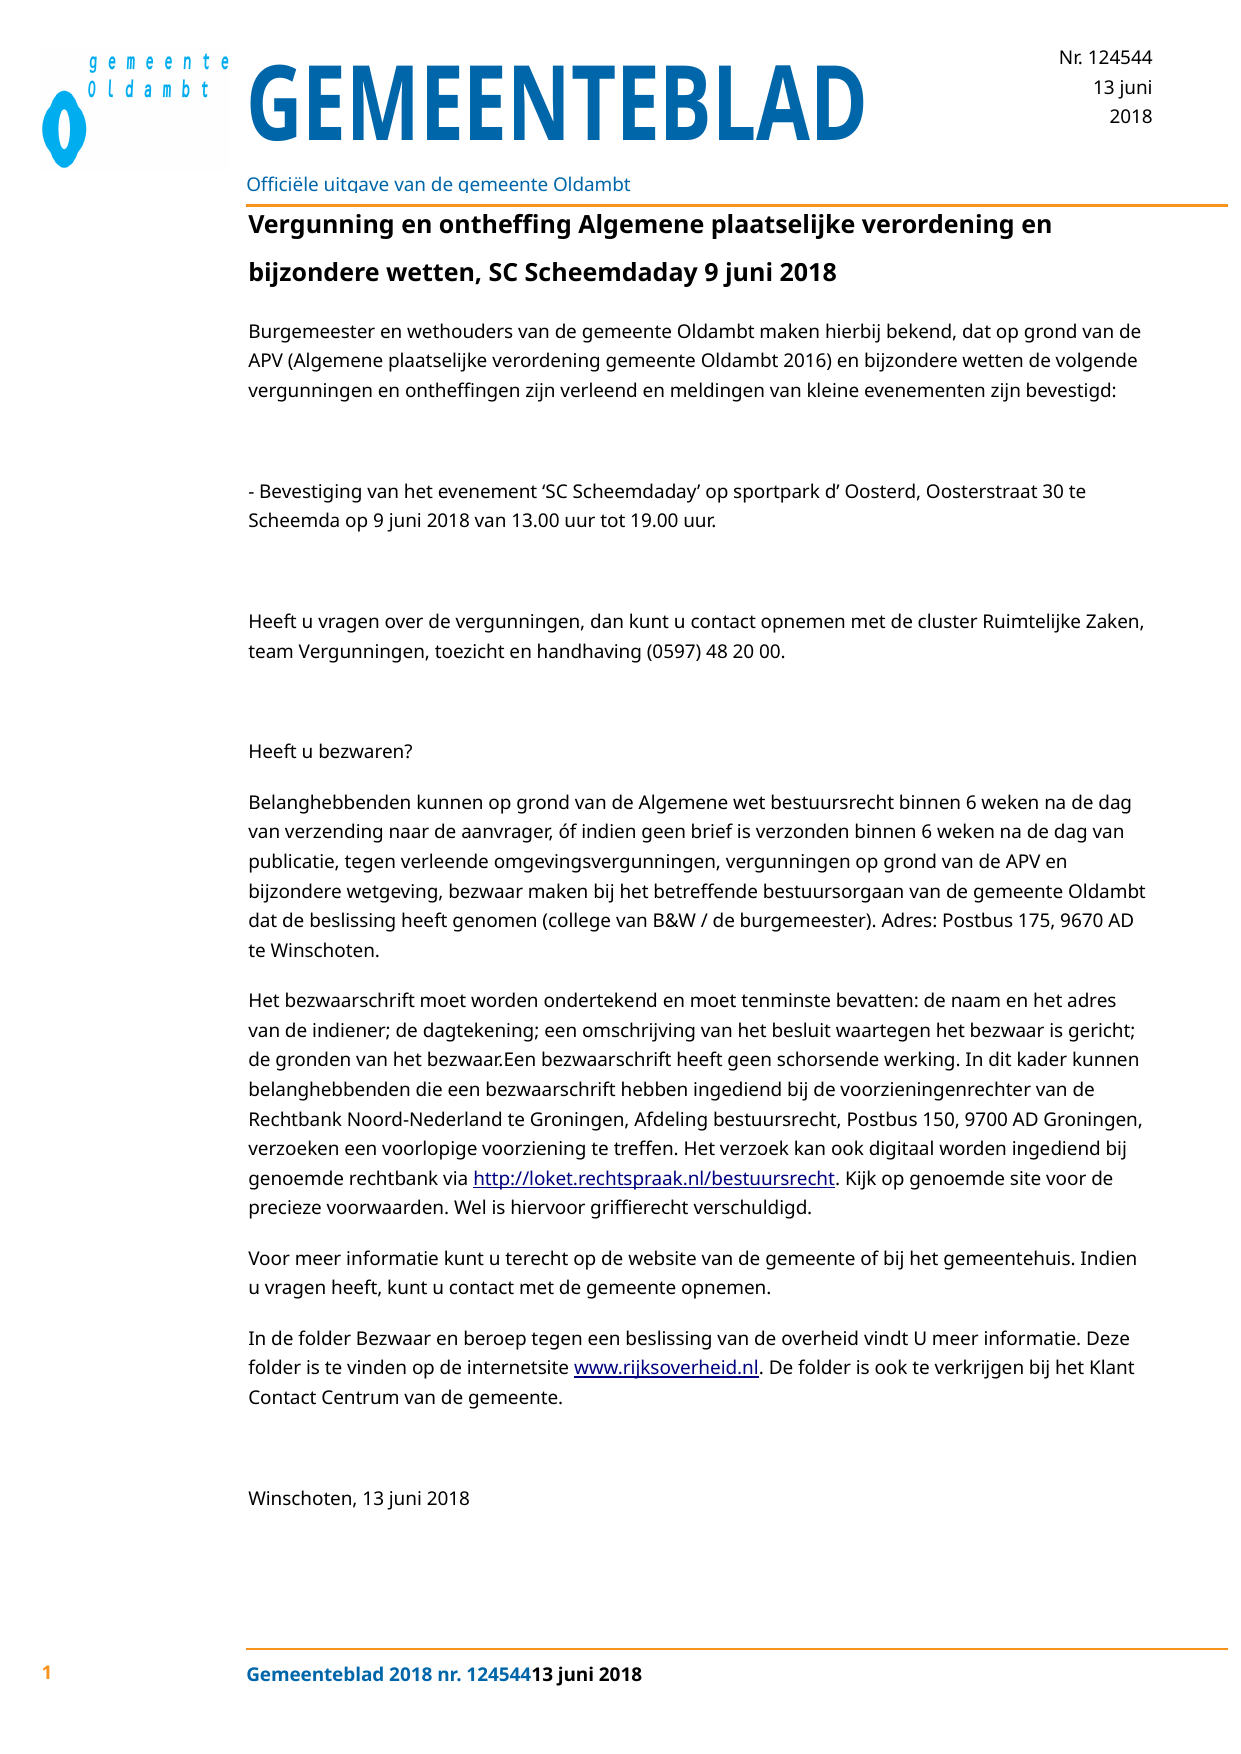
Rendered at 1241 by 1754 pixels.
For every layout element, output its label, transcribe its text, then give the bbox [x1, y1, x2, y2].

text Winschoten, 13 juni 2018 [248, 1485, 1152, 1511]
text Belanghebbenden kunnen op grond van de Algemene wet bestuursrecht binnen 6 weken na de dag van verzending naar de aanvrager, óf indien geen brief is verzonden binnen 6 weken na de dag van publicatie, tegen verleende omgevingsvergunningen, vergunningen op grond van de APV en bijzondere wetgeving, bezwaar maken bij het betreffende bestuursorgaan van de gemeente Oldambt dat de beslissing heeft genomen (college van B&W / de burgemeester). Adres: Postbus 175, 9670 AD te Winschoten. [248, 789, 1152, 963]
text Heeft u vragen over de vergunningen, dan kunt u contact opnemen met de cluster Ruimtelijke Zaken, team Vergunningen, toezicht en handhaving (0597) 48 20 00. [248, 608, 1152, 664]
text - Bevestiging van het evenement ‘SC Scheemdaday’ op sportpark d’ Oosterd, Oosterstraat 30 te Scheemda op 9 juni 2018 van 13.00 uur tot 19.00 uur. [248, 478, 1152, 533]
picture [41, 47, 231, 172]
text Vergunning en ontheffing Algemene plaatselijke verordening en bijzondere wetten, SC Scheemdaday 9 juni 2018 [248, 207, 1152, 288]
text Burgemeester en wethouders van de gemeente Oldambt maken hierbij bekend, dat op grond van de APV (Algemene plaatselijke verordening gemeente Oldambt 2016) en bijzondere wetten de volgende vergunningen en ontheffingen zijn verleend en meldingen van kleine evenementen zijn bevestigd: [248, 318, 1152, 403]
text Heeft u bezwaren? [248, 739, 1152, 764]
text Het bezwaarschrift moet worden ondertekend en moet tenminste bevatten: de naam en het adres van de indiener; de dagtekening; een omschrijving van het besluit waartegen het bezwaar is gericht; de gronden van het bezwaar.Een bezwaarschrift heeft geen schorsende werking. In dit kader kunnen belanghebbenden die een bezwaarschrift hebben ingediend bij de voorzieningenrechter van de Rechtbank Noord-Nederland te Groningen, Afdeling bestuursrecht, Postbus 150, 9700 AD Groningen, verzoeken een voorlopige voorziening te treffen. Het verzoek kan ook digitaal worden ingediend bij genoemde rechtbank via http://loket.rechtspraak.nl/bestuursrecht. Kijk op genoemde site voor de precieze voorwaarden. Wel is hiervoor griffierecht verschuldigd. [248, 987, 1152, 1220]
text In de folder Bezwaar en beroep tegen een beslissing van de overheid vindt U meer informatie. Deze folder is te vinden op de internetsite www.rijksoverheid.nl. De folder is ook te verkrijgen bij het Klant Contact Centrum van de gemeente. [248, 1325, 1152, 1410]
text Voor meer informatie kunt u terecht op de website van de gemeente of bij het gemeentehuis. Indien u vragen heeft, kunt u contact met de gemeente opnemen. [248, 1245, 1152, 1300]
